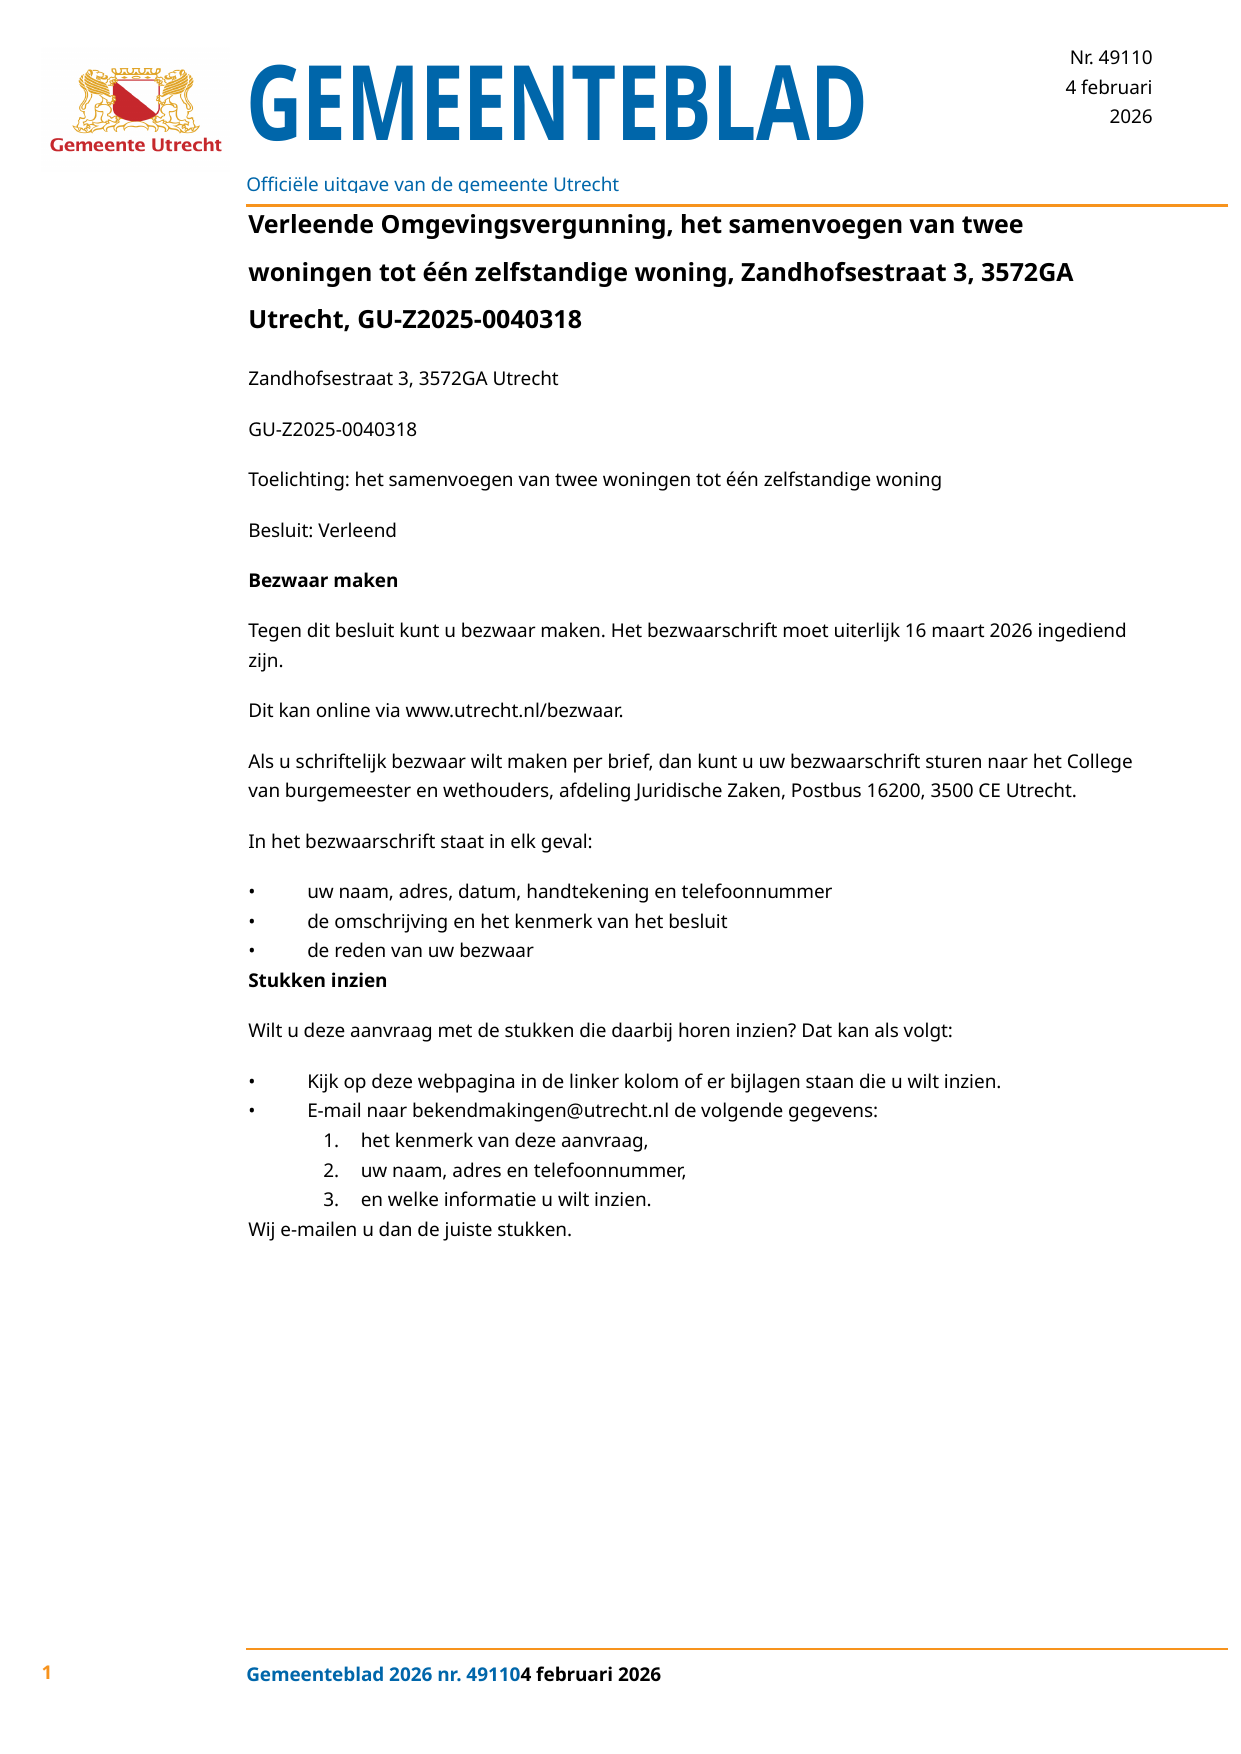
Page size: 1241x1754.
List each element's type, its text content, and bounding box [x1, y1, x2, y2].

text Als u schriftelijk bezwaar wilt maken per brief, dan kunt u uw bezwaarschrift sturen naar het College van burgemeester en wethouders, afdeling Juridische Zaken, Postbus 16200, 3500 CE Utrecht. [248, 748, 1152, 803]
list het kenmerk van deze aanvraag, [323, 1127, 1152, 1153]
text Dit kan online via www.utrecht.nl/bezwaar. [248, 698, 1152, 723]
text Wilt u deze aanvraag met de stukken die daarbij horen inzien? Dat kan als volgt: [248, 1018, 1152, 1043]
text Bezwaar maken [248, 567, 1152, 593]
text Tegen dit besluit kunt u bezwaar maken. Het bezwaarschrift moet uiterlijk 16 maart 2026 ingediend zijn. [248, 618, 1152, 673]
text Verleende Omgevingsvergunning, het samenvoegen van twee woningen tot één zelfstandige woning, Zandhofsestraat 3, 3572GA Utrecht, GU-Z2025-0040318 [248, 207, 1152, 336]
list de omschrijving en het kenmerk van het besluit [248, 908, 1152, 934]
text Wij e-mailen u dan de juiste stukken. [248, 1216, 1152, 1242]
list de reden van uw bezwaar [248, 938, 1152, 963]
list E-mail naar bekendmakingen@utrecht.nl de volgende gegevens: [248, 1098, 1152, 1123]
text Toelichting: het samenvoegen van twee woningen tot één zelfstandige woning [248, 466, 1152, 492]
text Stukken inzien [248, 967, 1152, 993]
text GU-Z2025-0040318 [248, 416, 1152, 442]
text Zandhofsestraat 3, 3572GA Utrecht [248, 366, 1152, 391]
list Kijk op deze webpagina in de linker kolom of er bijlagen staan die u wilt inzien. [248, 1068, 1152, 1094]
text Besluit: Verleend [248, 517, 1152, 542]
picture [41, 47, 231, 172]
list uw naam, adres en telefoonnummer, [323, 1157, 1152, 1182]
list en welke informatie u wilt inzien. [323, 1186, 1152, 1212]
list uw naam, adres, datum, handtekening en telefoonnummer [248, 878, 1152, 904]
text In het bezwaarschrift staat in elk geval: [248, 828, 1152, 854]
